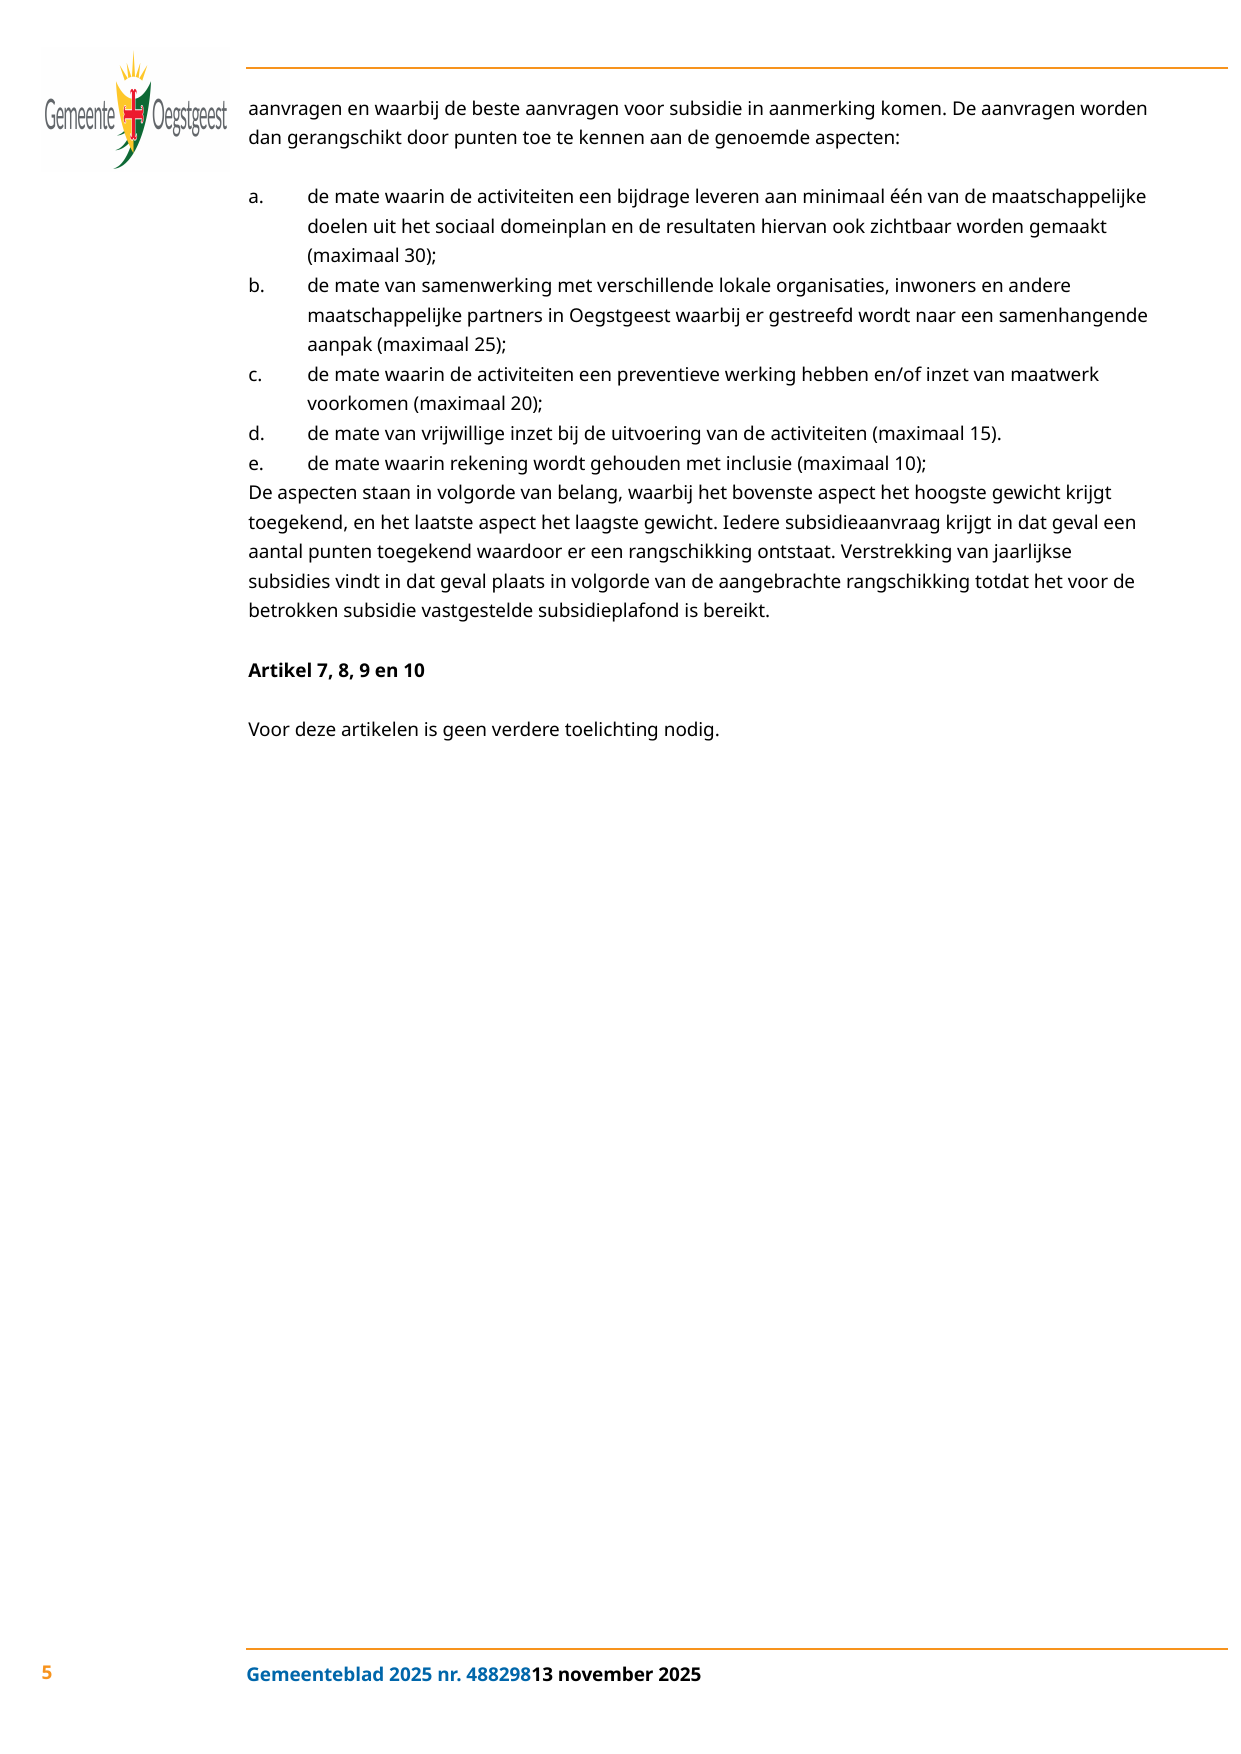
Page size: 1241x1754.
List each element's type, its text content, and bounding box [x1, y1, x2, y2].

list de mate waarin de activiteiten een preventieve werking hebben en/of inzet van maatwerk voorkomen (maximaal 20); [248, 361, 1152, 416]
text Artikel 7, 8, 9 en 10 [248, 657, 1152, 683]
text De aspecten staan in volgorde van belang, waarbij het bovenste aspect het hoogste gewicht krijgt toegekend, en het laatste aspect het laagste gewicht. Iedere subsidieaanvraag krijgt in dat geval een aantal punten toegekend waardoor er een rangschikking ontstaat. Verstrekking van jaarlijkse subsidies vindt in dat geval plaats in volgorde van de aangebrachte rangschikking totdat het voor de betrokken subsidie vastgestelde subsidieplafond is bereikt. [248, 479, 1152, 623]
text Voor deze artikelen is geen verdere toelichting nodig. [248, 716, 1152, 742]
list de mate van samenwerking met verschillende lokale organisaties, inwoners en andere maatschappelijke partners in Oegstgeest waarbij er gestreefd wordt naar een samenhangende aanpak (maximaal 25); [248, 272, 1152, 357]
picture [41, 47, 231, 172]
text aanvragen en waarbij de beste aanvragen voor subsidie in aanmerking komen. De aanvragen worden dan gerangschikt door punten toe te kennen aan de genoemde aspecten: [248, 95, 1152, 150]
list de mate waarin rekening wordt gehouden met inclusie (maximaal 10); [248, 450, 1152, 476]
list de mate waarin de activiteiten een bijdrage leveren aan minimaal één van de maatschappelijke doelen uit het sociaal domeinplan en de resultaten hiervan ook zichtbaar worden gemaakt (maximaal 30); [248, 183, 1152, 268]
list de mate van vrijwillige inzet bij de uitvoering van de activiteiten (maximaal 15). [248, 420, 1152, 446]
